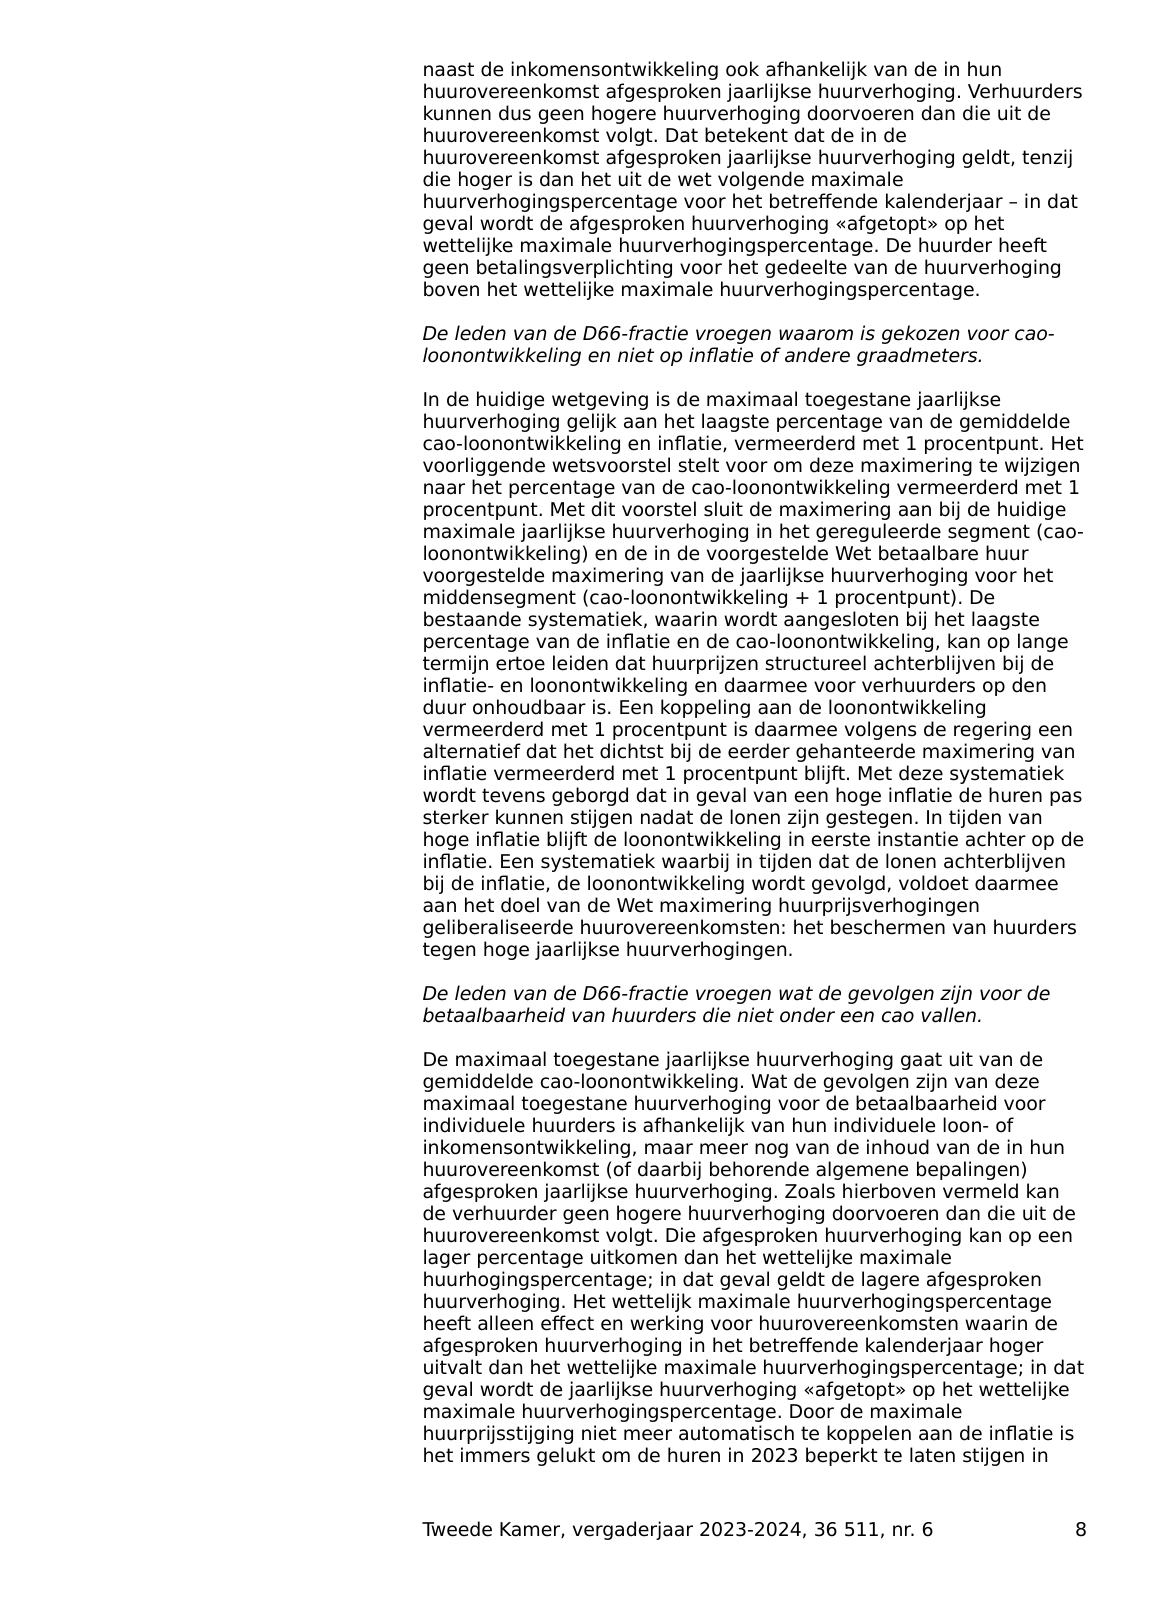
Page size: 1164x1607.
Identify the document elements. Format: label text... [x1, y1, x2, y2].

text naast de inkomensontwikkeling ook afhankelijk van de in hun huurovereenkomst afgesproken jaarlijkse huurverhoging. Verhuurders kunnen dus geen hogere huurverhoging doorvoeren dan die uit de huurovereenkomst volgt. Dat betekent dat de in de huurovereenkomst afgesproken jaarlijkse huurverhoging geldt, tenzij die hoger is dan het uit de wet volgende maximale huurverhogingspercentage voor het betreffende kalenderjaar – in dat geval wordt de afgesproken huurverhoging «afgetopt» op het wettelijke maximale huurverhogingspercentage. De huurder heeft geen betalingsverplichting voor het gedeelte van de huurverhoging boven het wettelijke maximale huurverhogingspercentage. [422, 59, 1087, 301]
text De maximaal toegestane jaarlijkse huurverhoging gaat uit van de gemiddelde cao-loonontwikkeling. Wat de gevolgen zijn van deze maximaal toegestane huurverhoging voor de betaalbaarheid voor individuele huurders is afhankelijk van hun individuele loon- of inkomensontwikkeling, maar meer nog van de inhoud van de in hun huurovereenkomst (of daarbij behorende algemene bepalingen) afgesproken jaarlijkse huurverhoging. Zoals hierboven vermeld kan de verhuurder geen hogere huurverhoging doorvoeren dan die uit de huurovereenkomst volgt. Die afgesproken huurverhoging kan op een lager percentage uitkomen dan het wettelijke maximale huurhogingspercentage; in dat geval geldt de lagere afgesproken huurverhoging. Het wettelijk maximale huurverhogingspercentage heeft alleen effect en werking voor huurovereenkomsten waarin de afgesproken huurverhoging in het betreffende kalenderjaar hoger uitvalt dan het wettelijke maximale huurverhogingspercentage; in dat geval wordt de jaarlijkse huurverhoging «afgetopt» op het wettelijke maximale huurverhogingspercentage. Door de maximale huurprijsstijging niet meer automatisch te koppelen aan de inflatie is het immers gelukt om de huren in 2023 beperkt te laten stijgen in [422, 1049, 1087, 1467]
text In de huidige wetgeving is de maximaal toegestane jaarlijkse huurverhoging gelijk aan het laagste percentage van de gemiddelde cao-loonontwikkeling en inflatie, vermeerderd met 1 procentpunt. Het voorliggende wetsvoorstel stelt voor om deze maximering te wijzigen naar het percentage van de cao-loonontwikkeling vermeerderd met 1 procentpunt. Met dit voorstel sluit de maximering aan bij de huidige maximale jaarlijkse huurverhoging in het gereguleerde segment (cao-loonontwikkeling) en de in de voorgestelde Wet betaalbare huur voorgestelde maximering van de jaarlijkse huurverhoging voor het middensegment (cao-loonontwikkeling + 1 procentpunt). De bestaande systematiek, waarin wordt aangesloten bij het laagste percentage van de inflatie en de cao-loonontwikkeling, kan op lange termijn ertoe leiden dat huurprijzen structureel achterblijven bij de inflatie- en loonontwikkeling en daarmee voor verhuurders op den duur onhoudbaar is. Een koppeling aan de loonontwikkeling vermeerderd met 1 procentpunt is daarmee volgens de regering een alternatief dat het dichtst bij de eerder gehanteerde maximering van inflatie vermeerderd met 1 procentpunt blijft. Met deze systematiek wordt tevens geborgd dat in geval van een hoge inflatie de huren pas sterker kunnen stijgen nadat de lonen zijn gestegen. In tijden van hoge inflatie blijft de loonontwikkeling in eerste instantie achter op de inflatie. Een systematiek waarbij in tijden dat de lonen achterblijven bij de inflatie, de loonontwikkeling wordt gevolgd, voldoet daarmee aan het doel van de Wet maximering huurprijsverhogingen geliberaliseerde huurovereenkomsten: het beschermen van huurders tegen hoge jaarlijkse huurverhogingen. [422, 389, 1087, 961]
text De leden van de D66-fractie vroegen wat de gevolgen zijn voor de betaalbaarheid van huurders die niet onder een cao vallen. [422, 983, 1087, 1027]
text De leden van de D66-fractie vroegen waarom is gekozen voor cao-loonontwikkeling en niet op inflatie of andere graadmeters. [422, 323, 1087, 367]
